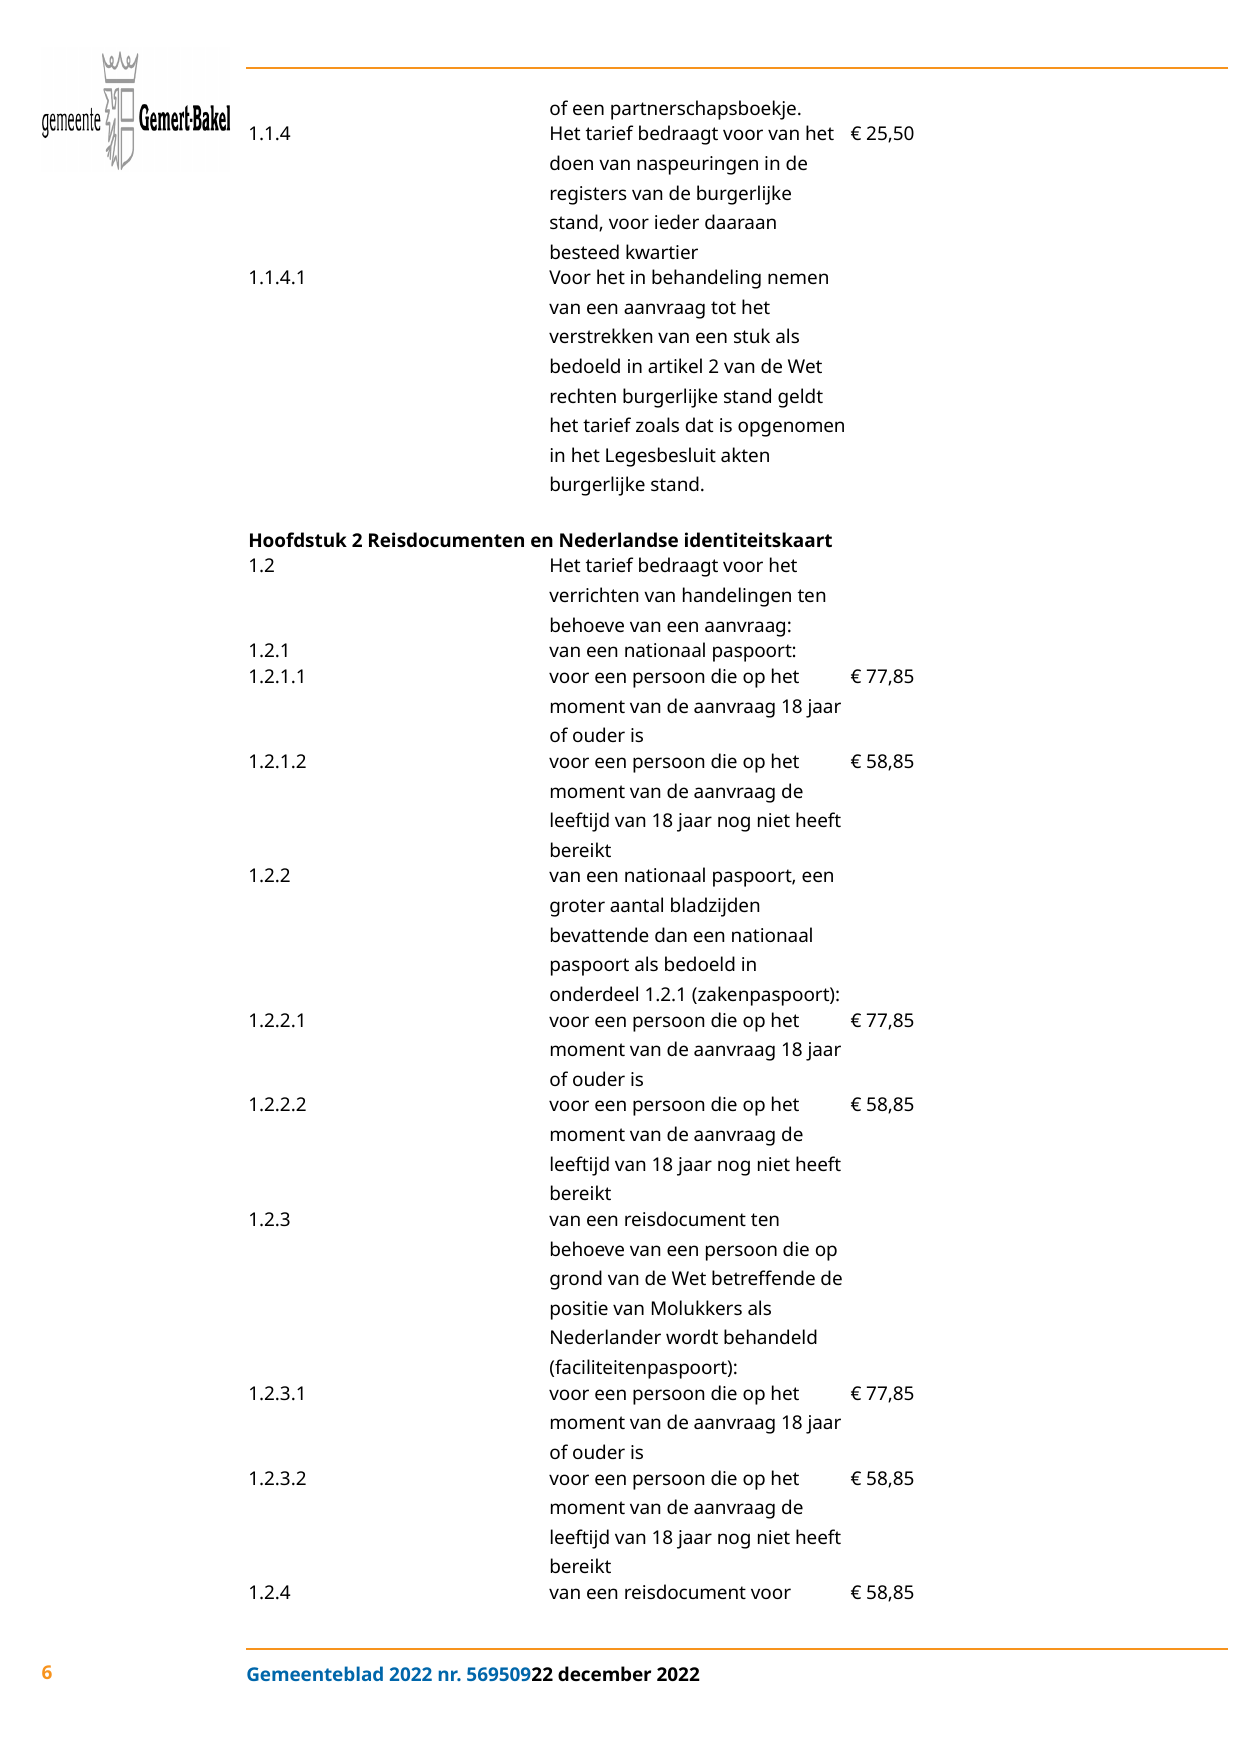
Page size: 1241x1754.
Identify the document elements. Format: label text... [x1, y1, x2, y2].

table_cell [248, 95, 549, 121]
table_cell Het tarief bedraagt voor het verrichten van handelingen ten behoeve van een aanvraag: [549, 553, 850, 638]
table_cell [850, 638, 1152, 663]
table_cell van een reisdocument voor [549, 1579, 850, 1605]
table_cell [850, 95, 1152, 121]
table_cell € 58,85 [850, 1465, 1152, 1579]
table_cell € 58,85 [850, 1092, 1152, 1206]
table_cell voor een persoon die op het moment van de aanvraag de leeftijd van 18 jaar nog niet heeft bereikt [549, 1465, 850, 1579]
table_cell 1.2.3.2 [248, 1465, 549, 1579]
table_cell [850, 265, 1152, 497]
table_cell 1.2.1.1 [248, 663, 549, 748]
table_cell [850, 863, 1152, 1007]
table_cell of een partnerschapsboekje. [549, 95, 850, 121]
table_cell 1.2.1 [248, 638, 549, 663]
table_cell voor een persoon die op het moment van de aanvraag de leeftijd van 18 jaar nog niet heeft bereikt [549, 748, 850, 863]
table_cell voor een persoon die op het moment van de aanvraag 18 jaar of ouder is [549, 1007, 850, 1092]
table_cell € 58,85 [850, 748, 1152, 863]
picture [41, 47, 231, 172]
table_cell € 25,50 [850, 121, 1152, 264]
table_cell 1.1.4.1 [248, 265, 549, 497]
table_cell 1.2.2.1 [248, 1007, 549, 1092]
table_cell 1.2 [248, 553, 549, 638]
table_cell [850, 1206, 1152, 1380]
table_cell 1.2.2 [248, 863, 549, 1007]
table_cell 1.2.4 [248, 1579, 549, 1605]
table_cell voor een persoon die op het moment van de aanvraag 18 jaar of ouder is [549, 1380, 850, 1465]
table_cell [850, 553, 1152, 638]
table_cell voor een persoon die op het moment van de aanvraag 18 jaar of ouder is [549, 663, 850, 748]
table_cell € 77,85 [850, 1007, 1152, 1092]
table_cell 1.2.3.1 [248, 1380, 549, 1465]
table_cell 1.2.2.2 [248, 1092, 549, 1206]
table_cell Voor het in behandeling nemen van een aanvraag tot het verstrekken van een stuk als bedoeld in artikel 2 van de Wet rechten burgerlijke stand geldt het tarief zoals dat is opgenomen in het Legesbesluit akten burgerlijke stand. [549, 265, 850, 497]
table_cell € 77,85 [850, 1380, 1152, 1465]
table_cell van een nationaal paspoort, een groter aantal bladzijden bevattende dan een nationaal paspoort als bedoeld in onderdeel 1.2.1 (zakenpaspoort): [549, 863, 850, 1007]
table_cell Hoofdstuk 2 Reisdocumenten en Nederlandse identiteitskaart [248, 498, 1152, 553]
table_cell Het tarief bedraagt voor van het doen van naspeuringen in de registers van de burgerlijke stand, voor ieder daaraan besteed kwartier [549, 121, 850, 264]
table_cell voor een persoon die op het moment van de aanvraag de leeftijd van 18 jaar nog niet heeft bereikt [549, 1092, 850, 1206]
table_cell van een nationaal paspoort: [549, 638, 850, 663]
table_cell € 77,85 [850, 663, 1152, 748]
table_cell € 58,85 [850, 1579, 1152, 1605]
table_cell 1.2.1.2 [248, 748, 549, 863]
table_cell 1.1.4 [248, 121, 549, 264]
table_cell van een reisdocument ten behoeve van een persoon die op grond van de Wet betreffende de positie van Molukkers als Nederlander wordt behandeld (faciliteitenpaspoort): [549, 1206, 850, 1380]
table_cell 1.2.3 [248, 1206, 549, 1380]
